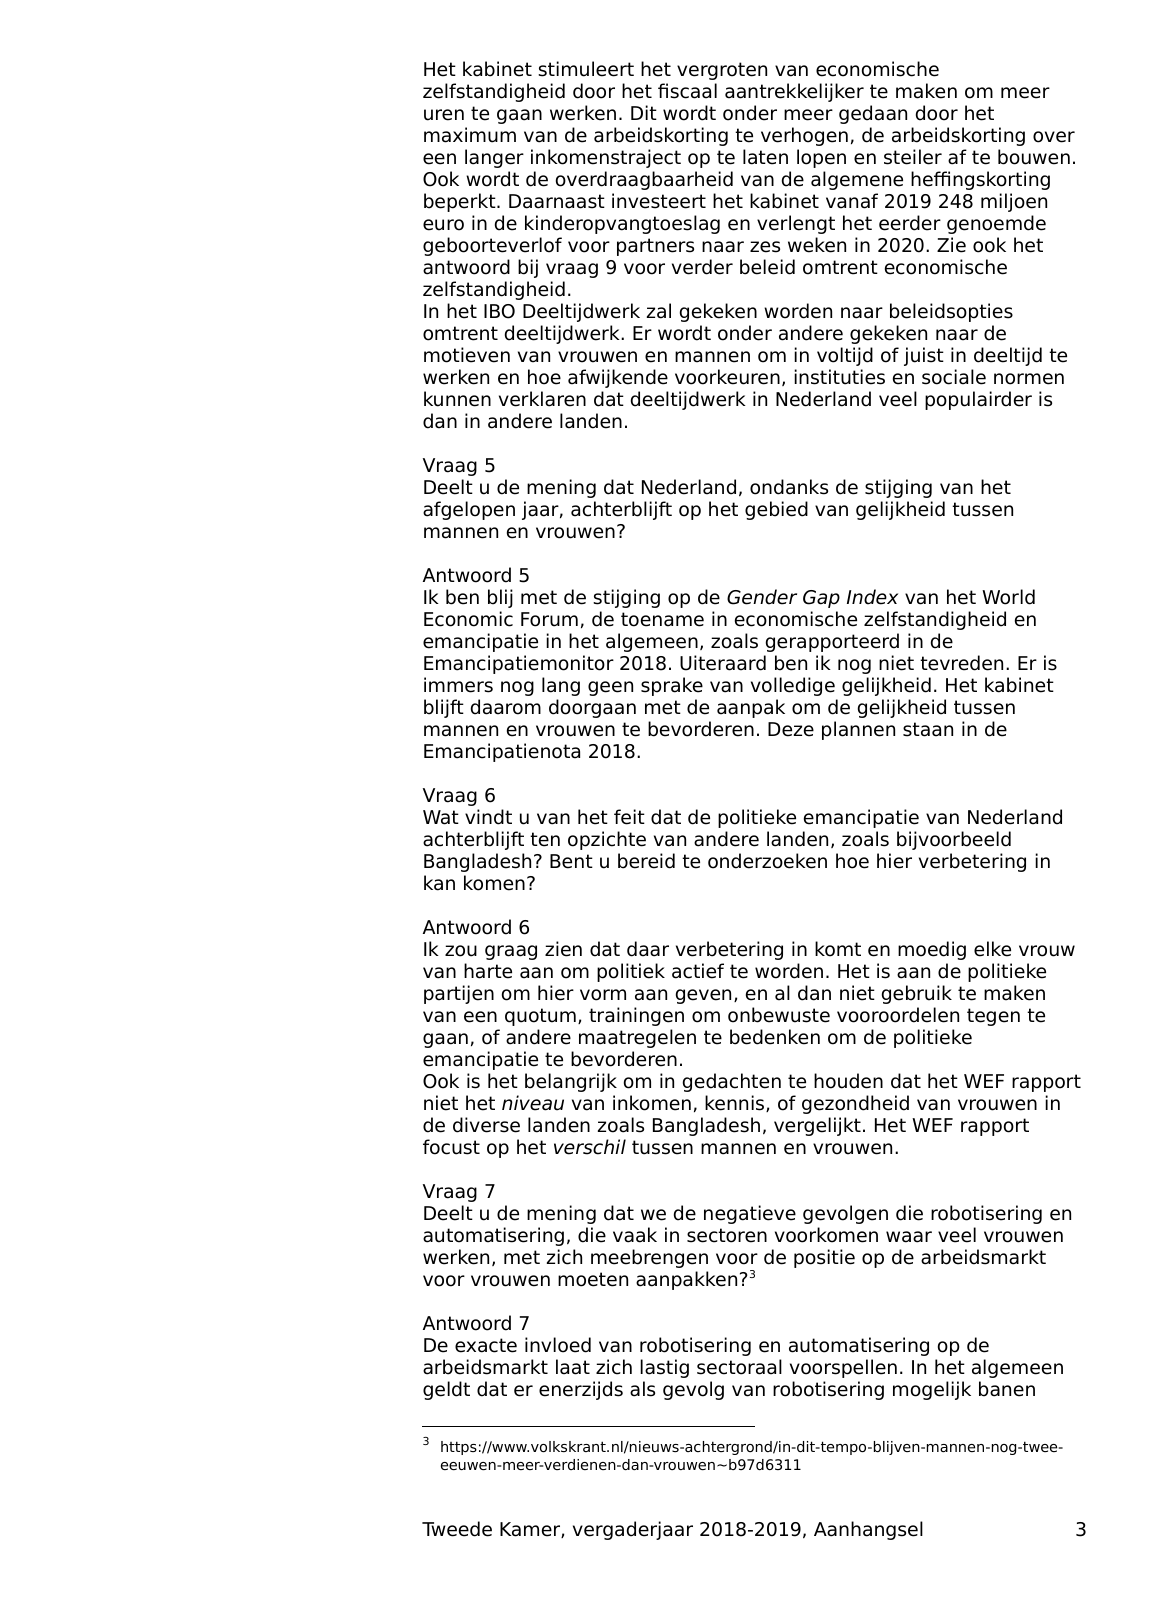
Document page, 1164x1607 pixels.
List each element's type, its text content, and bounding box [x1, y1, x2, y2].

text In het IBO Deeltijdwerk zal gekeken worden naar beleidsopties omtrent deeltijdwerk. Er wordt onder andere gekeken naar de motieven van vrouwen en mannen om in voltijd of juist in deeltijd te werken en hoe afwijkende voorkeuren, instituties en sociale normen kunnen verklaren dat deeltijdwerk in Nederland veel populairder is dan in andere landen. [422, 301, 1087, 433]
text Het kabinet stimuleert het vergroten van economische zelfstandigheid door het fiscaal aantrekkelijker te maken om meer uren te gaan werken. Dit wordt onder meer gedaan door het maximum van de arbeidskorting te verhogen, de arbeidskorting over een langer inkomenstraject op te laten lopen en steiler af te bouwen. Ook wordt de overdraagbaarheid van de algemene heffingskorting beperkt. Daarnaast investeert het kabinet vanaf 2019 248 miljoen euro in de kinderopvangtoeslag en verlengt het eerder genoemde geboorteverlof voor partners naar zes weken in 2020. Zie ook het antwoord bij vraag 9 voor verder beleid omtrent economische zelfstandigheid. [422, 59, 1087, 301]
text De exacte invloed van robotisering en automatisering op de arbeidsmarkt laat zich lastig sectoraal voorspellen. In het algemeen geldt dat er enerzijds als gevolg van robotisering mogelijk banen [422, 1335, 1087, 1401]
text Antwoord 6 [422, 917, 1087, 939]
text Deelt u de mening dat Nederland, ondanks de stijging van het afgelopen jaar, achterblijft op het gebied van gelijkheid tussen mannen en vrouwen? [422, 477, 1087, 543]
text Vraag 6 [422, 785, 1087, 807]
text Deelt u de mening dat we de negatieve gevolgen die robotisering en automatisering, die vaak in sectoren voorkomen waar veel vrouwen werken, met zich meebrengen voor de positie op de arbeidsmarkt voor vrouwen moeten aanpakken? [422, 1203, 1087, 1291]
text Vraag 7 [422, 1181, 1087, 1203]
text Ik ben blij met de stijging op de Gender Gap Index van het World Economic Forum, de toename in economische zelfstandigheid en emancipatie in het algemeen, zoals gerapporteerd in de Emancipatiemonitor 2018. Uiteraard ben ik nog niet tevreden. Er is immers nog lang geen sprake van volledige gelijkheid. Het kabinet blijft daarom doorgaan met de aanpak om de gelijkheid tussen mannen en vrouwen te bevorderen. Deze plannen staan in de Emancipatienota 2018. [422, 587, 1087, 763]
text Ook is het belangrijk om in gedachten te houden dat het WEF rapport niet het niveau van inkomen, kennis, of gezondheid van vrouwen in de diverse landen zoals Bangladesh, vergelijkt. Het WEF rapport focust op het verschil tussen mannen en vrouwen. [422, 1071, 1087, 1159]
text https://www.volkskrant.nl/nieuws-achtergrond/in-dit-tempo-blijven-mannen-nog-twee-eeuwen-meer-verdienen-dan-vrouwen~b97d6311 [422, 1435, 1087, 1474]
text Antwoord 5 [422, 565, 1087, 587]
text Vraag 5 [422, 455, 1087, 477]
text Antwoord 7 [422, 1313, 1087, 1335]
text Ik zou graag zien dat daar verbetering in komt en moedig elke vrouw van harte aan om politiek actief te worden. Het is aan de politieke partijen om hier vorm aan geven, en al dan niet gebruik te maken van een quotum, trainingen om onbewuste vooroordelen tegen te gaan, of andere maatregelen te bedenken om de politieke emancipatie te bevorderen. [422, 939, 1087, 1071]
text Wat vindt u van het feit dat de politieke emancipatie van Nederland achterblijft ten opzichte van andere landen, zoals bijvoorbeeld Bangladesh? Bent u bereid te onderzoeken hoe hier verbetering in kan komen? [422, 807, 1087, 895]
